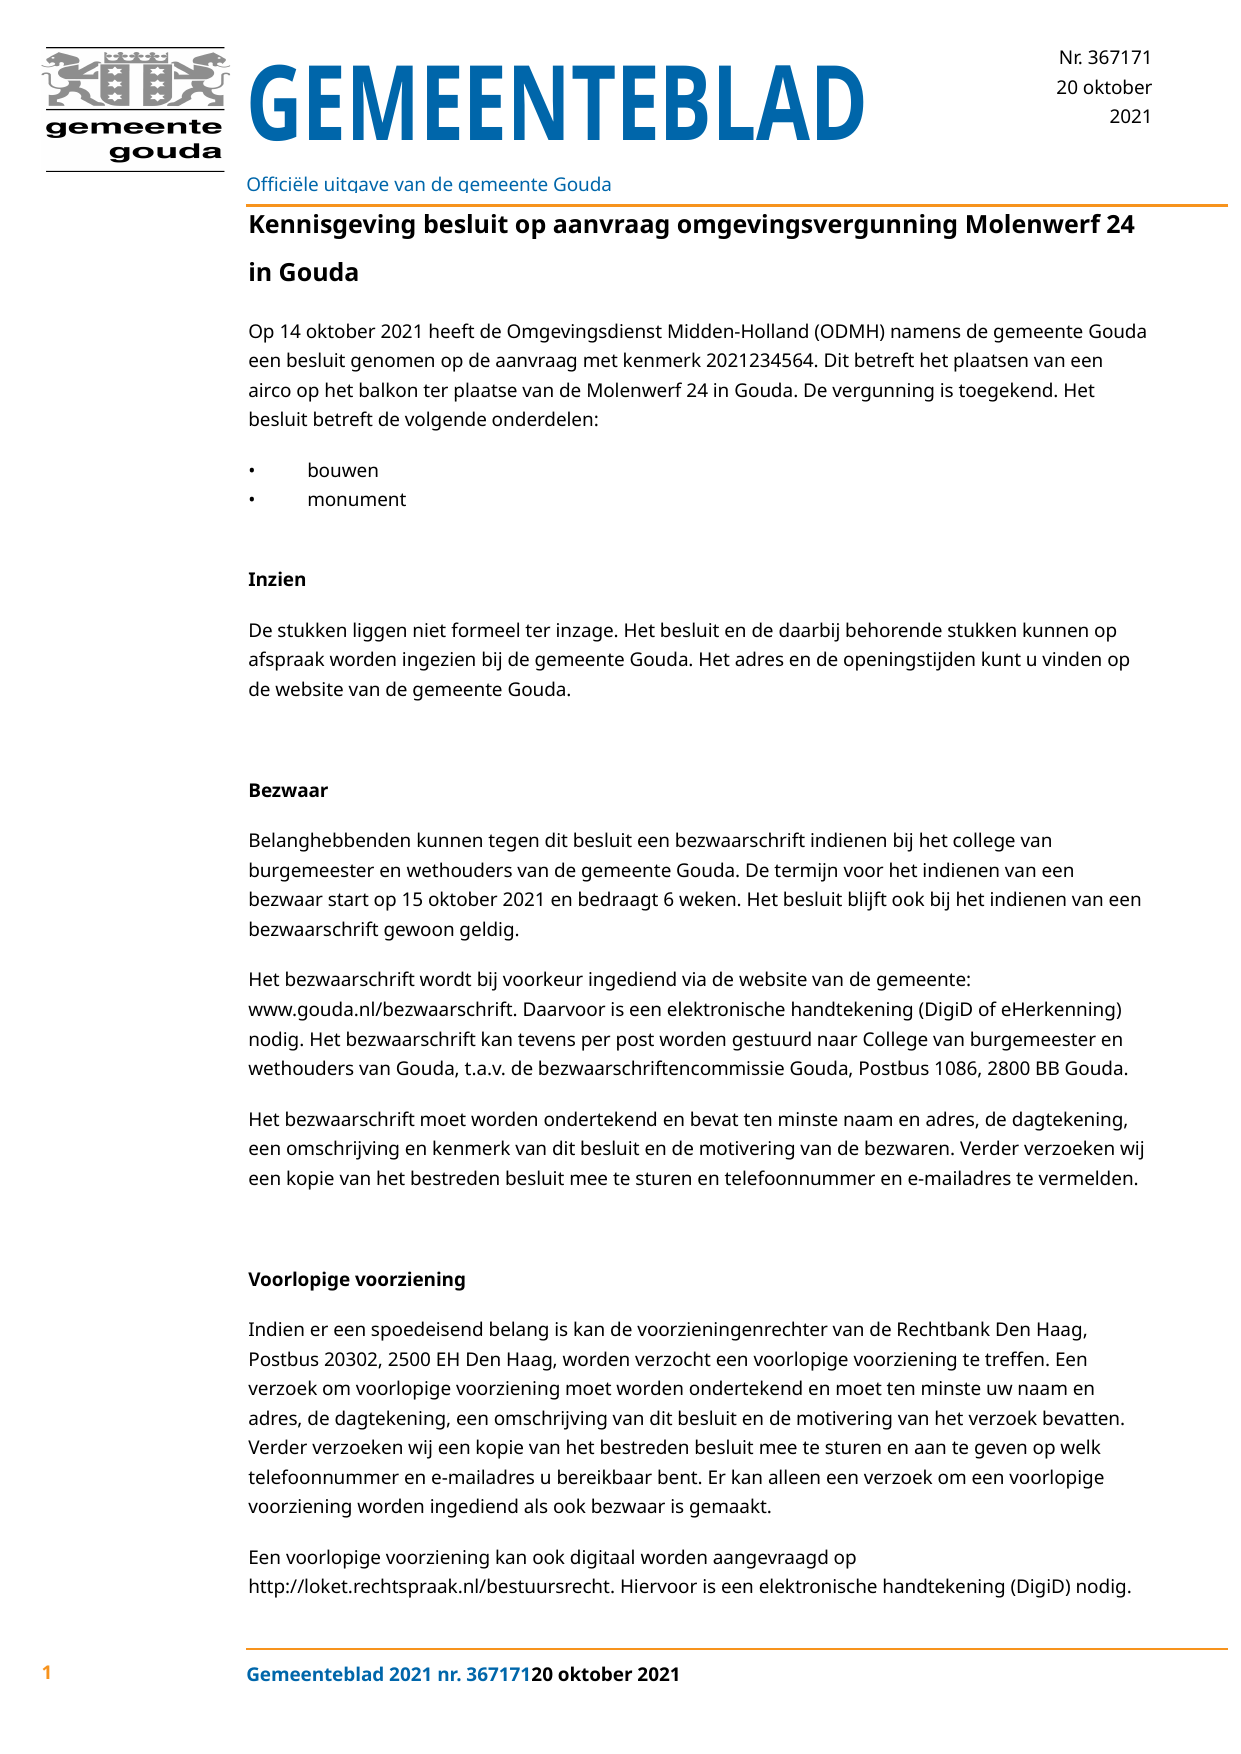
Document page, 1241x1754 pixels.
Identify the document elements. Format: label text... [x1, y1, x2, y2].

text Het bezwaarschrift wordt bij voorkeur ingediend via de website van de gemeente: www.gouda.nl/bezwaarschrift. Daarvoor is een elektronische handtekening (DigiD of eHerkenning) nodig. Het bezwaarschrift kan tevens per post worden gestuurd naar College van burgemeester en wethouders van Gouda, t.a.v. de bezwaarschriftencommissie Gouda, Postbus 1086, 2800 BB Gouda. [248, 967, 1152, 1081]
text Op 14 oktober 2021 heeft de Omgevingsdienst Midden-Holland (ODMH) namens de gemeente Gouda een besluit genomen op de aanvraag met kenmerk 2021234564. Dit betreft het plaatsen van een airco op het balkon ter plaatse van de Molenwerf 24 in Gouda. De vergunning is toegekend. Het besluit betreft de volgende onderdelen: [248, 318, 1152, 432]
text Een voorlopige voorziening kan ook digitaal worden aangevraagd op http://loket.rechtspraak.nl/bestuursrecht. Hiervoor is een elektronische handtekening (DigiD) nodig. [248, 1544, 1152, 1599]
text Indien er een spoedeisend belang is kan de voorzieningenrechter van de Rechtbank Den Haag, Postbus 20302, 2500 EH Den Haag, worden verzocht een voorlopige voorziening te treffen. Een verzoek om voorlopige voorziening moet worden ondertekend en moet ten minste uw naam en adres, de dagtekening, een omschrijving van dit besluit en de motivering van het verzoek bevatten. Verder verzoeken wij een kopie van het bestreden besluit mee te sturen en aan te geven op welk telefoonnummer en e-mailadres u bereikbaar bent. Er kan alleen een verzoek om een voorlopige voorziening worden ingediend als ook bezwaar is gemaakt. [248, 1316, 1152, 1519]
text De stukken liggen niet formeel ter inzage. Het besluit en de daarbij behorende stukken kunnen op afspraak worden ingezien bij de gemeente Gouda. Het adres en de openingstijden kunt u vinden op de website van de gemeente Gouda. [248, 617, 1152, 702]
list bouwen [248, 457, 1152, 483]
text Voorlopige voorziening [248, 1266, 1152, 1292]
text Kennisgeving besluit op aanvraag omgevingsvergunning Molenwerf 24 in Gouda [248, 207, 1152, 288]
text Het bezwaarschrift moet worden ondertekend en bevat ten minste naam en adres, de dagtekening, een omschrijving en kenmerk van dit besluit en de motivering van de bezwaren. Verder verzoeken wij een kopie van het bestreden besluit mee te sturen en telefoonnummer en e-mailadres te vermelden. [248, 1106, 1152, 1191]
picture [41, 47, 231, 172]
list monument [248, 487, 1152, 512]
text Belanghebbenden kunnen tegen dit besluit een bezwaarschrift indienen bij het college van burgemeester en wethouders van de gemeente Gouda. De termijn voor het indienen van een bezwaar start op 15 oktober 2021 en bedraagt 6 weken. Het besluit blijft ook bij het indienen van een bezwaarschrift gewoon geldig. [248, 827, 1152, 942]
text Bezwaar [248, 777, 1152, 803]
text Inzien [248, 567, 1152, 592]
